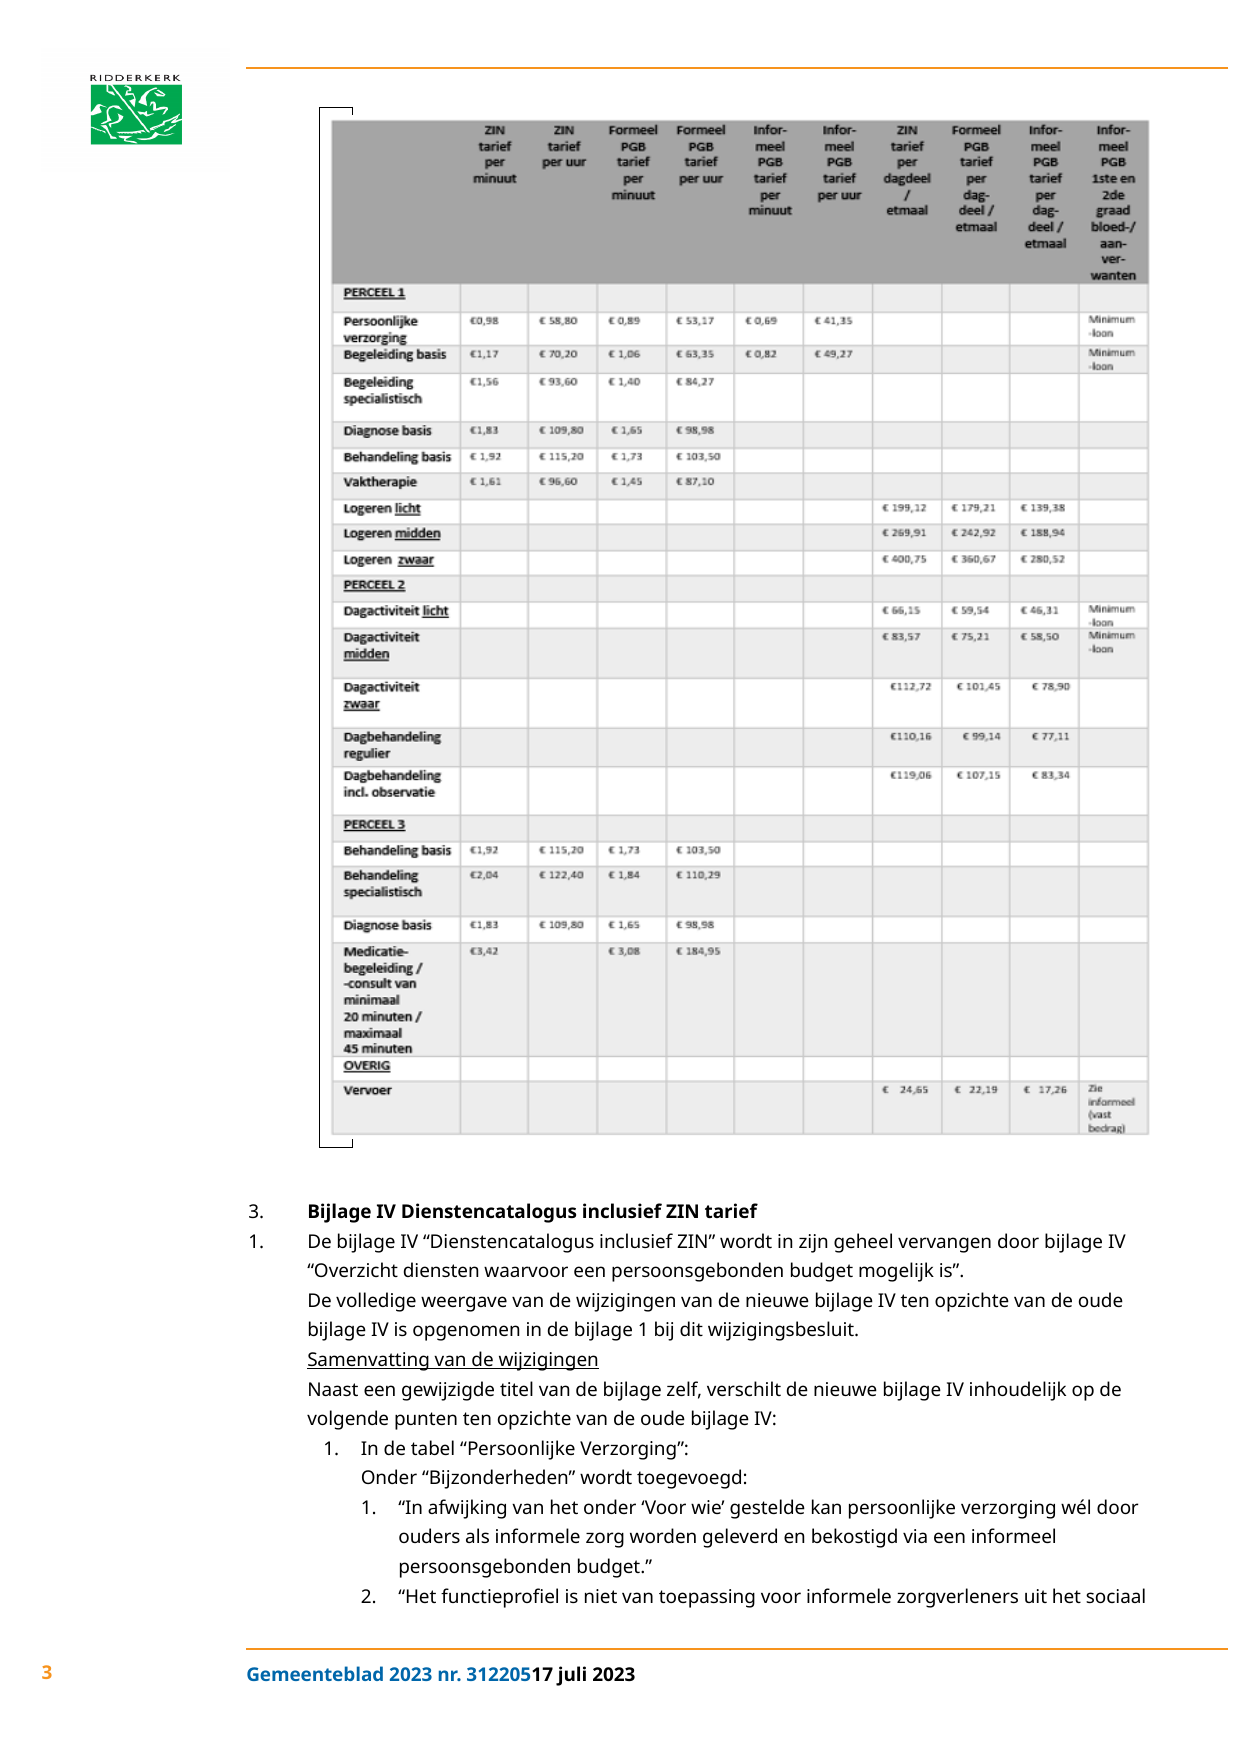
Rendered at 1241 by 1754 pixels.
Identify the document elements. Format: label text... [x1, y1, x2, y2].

list “In afwijking van het onder ‘Voor wie’ gestelde kan persoonlijke verzorging wél door ouders als informele zorg worden geleverd en bekostigd via een informeel persoonsgebonden budget.” [361, 1494, 1152, 1579]
picture [327, 115, 1155, 1139]
list Onder “Bijzonderheden” wordt toegevoegd: [323, 1464, 1152, 1490]
list Samenvatting van de wijzigingen [248, 1346, 1152, 1372]
picture [41, 47, 231, 172]
list De volledige weergave van de wijzigingen van de nieuwe bijlage IV ten opzichte van de oude bijlage IV is opgenomen in de bijlage 1 bij dit wijzigingsbesluit. [248, 1287, 1152, 1342]
list In de tabel “Persoonlijke Verzorging”: [323, 1435, 1152, 1461]
list Bijlage IV Dienstencatalogus inclusief ZIN tarief [248, 1198, 1152, 1224]
list “Het functieprofiel is niet van toepassing voor informele zorgverleners uit het sociaal [361, 1583, 1152, 1609]
list De bijlage IV “Dienstencatalogus inclusief ZIN” wordt in zijn geheel vervangen door bijlage IV “Overzicht diensten waarvoor een persoonsgebonden budget mogelijk is”. [248, 1228, 1152, 1283]
list Naast een gewijzigde titel van de bijlage zelf, verschilt de nieuwe bijlage IV inhoudelijk op de volgende punten ten opzichte van de oude bijlage IV: [248, 1376, 1152, 1431]
